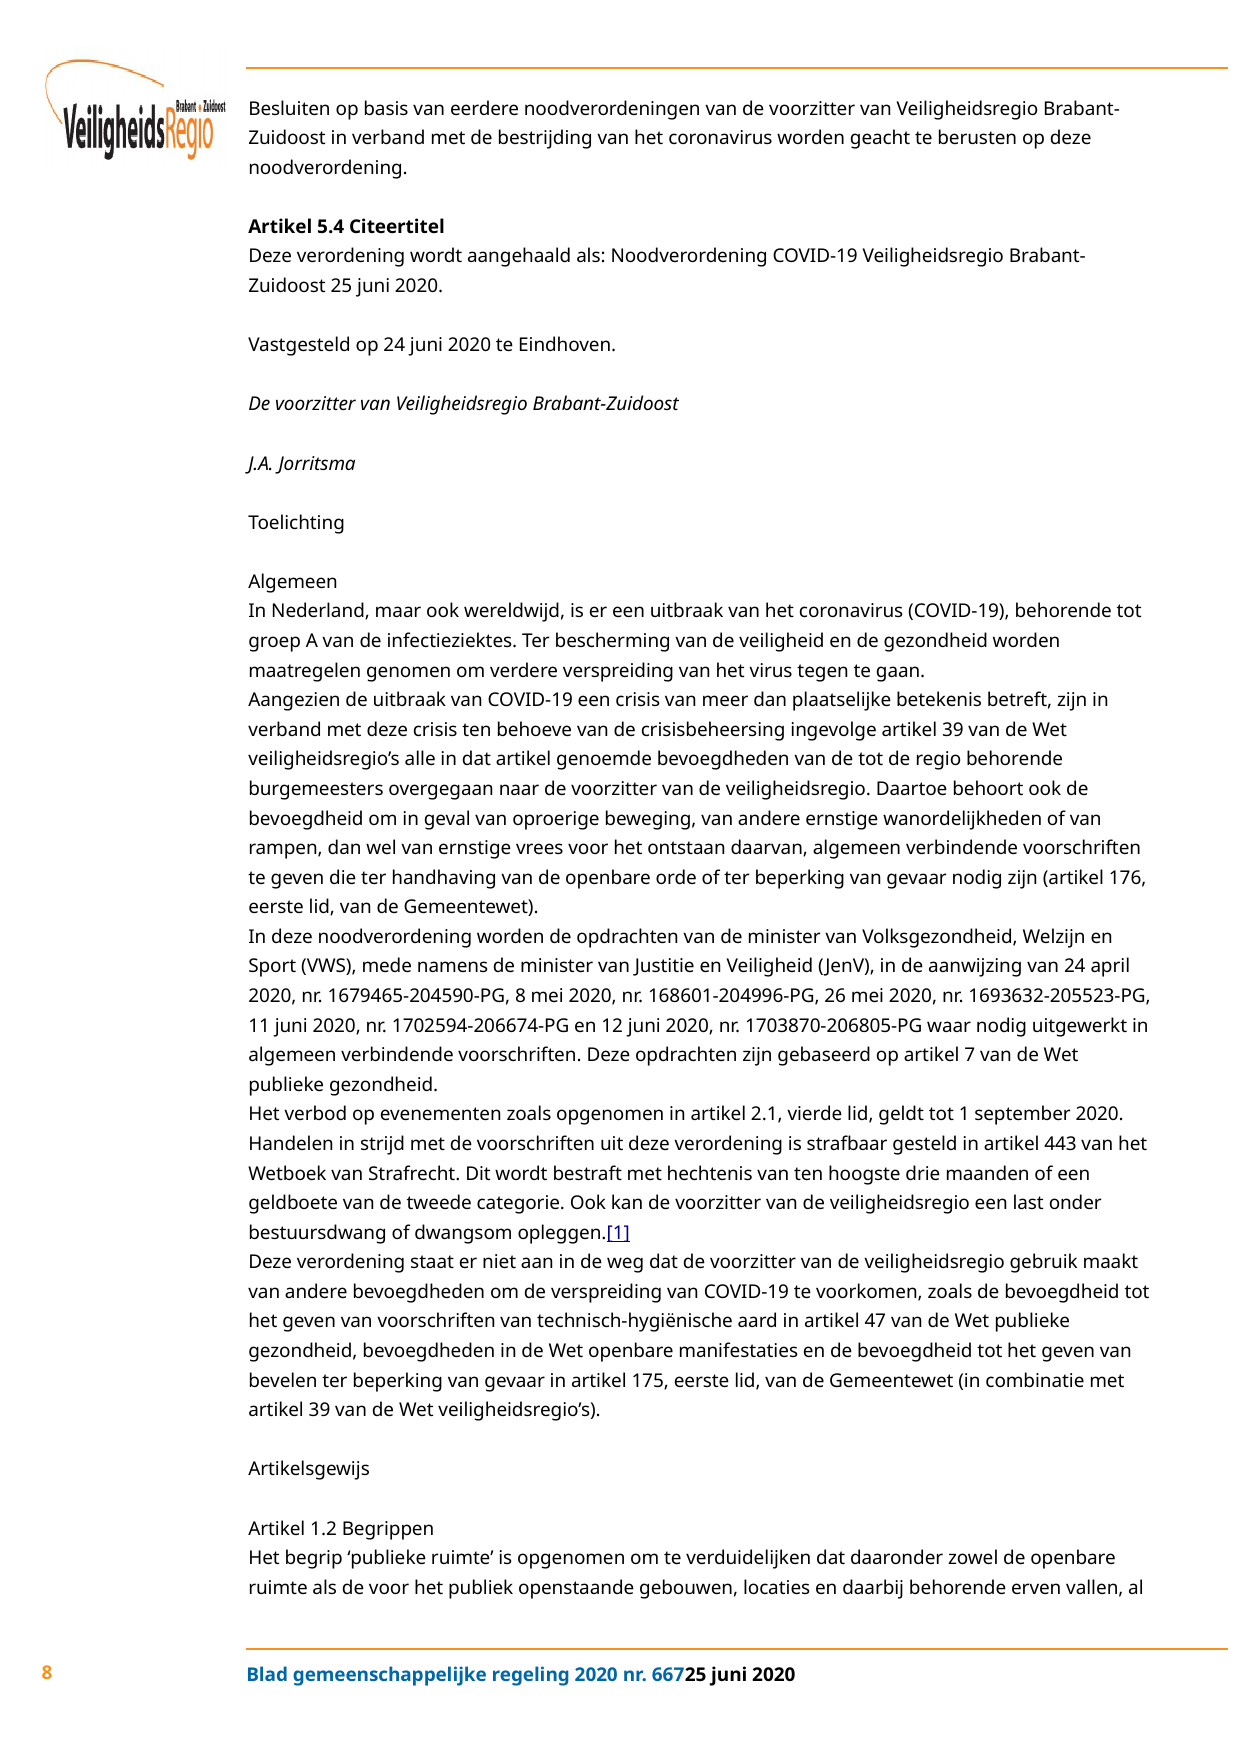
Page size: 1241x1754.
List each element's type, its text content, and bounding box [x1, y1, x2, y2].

text J.A. Jorritsma [248, 450, 1152, 476]
text Het verbod op evenementen zoals opgenomen in artikel 2.1, vierde lid, geldt tot 1 september 2020. [248, 1101, 1152, 1126]
picture [41, 47, 231, 172]
text Toelichting [248, 509, 1152, 535]
text Deze verordening staat er niet aan in de weg dat de voorzitter van de veiligheidsregio gebruik maakt van andere bevoegdheden om de verspreiding van COVID-19 te voorkomen, zoals de bevoegdheid tot het geven van voorschriften van technisch-hygiënische aard in artikel 47 van de Wet publieke gezondheid, bevoegdheden in de Wet openbare manifestaties en de bevoegdheid tot het geven van bevelen ter beperking van gevaar in artikel 175, eerste lid, van de Gemeentewet (in combinatie met artikel 39 van de Wet veiligheidsregio’s). [248, 1248, 1152, 1422]
text Artikel 5.4 Citeertitel [248, 213, 1152, 239]
text Artikelsgewijs [248, 1456, 1152, 1481]
text Aangezien de uitbraak van COVID-19 een crisis van meer dan plaatselijke betekenis betreft, zijn in verband met deze crisis ten behoeve van de crisisbeheersing ingevolge artikel 39 van de Wet veiligheidsregio’s alle in dat artikel genoemde bevoegdheden van de tot de regio behorende burgemeesters overgegaan naar de voorzitter van de veiligheidsregio. Daartoe behoort ook de bevoegdheid om in geval van oproerige beweging, van andere ernstige wanordelijkheden of van rampen, dan wel van ernstige vrees voor het ontstaan daarvan, algemeen verbindende voorschriften te geven die ter handhaving van de openbare orde of ter beperking van gevaar nodig zijn (artikel 176, eerste lid, van de Gemeentewet). [248, 686, 1152, 919]
text Handelen in strijd met de voorschriften uit deze verordening is strafbaar gesteld in artikel 443 van het Wetboek van Strafrecht. Dit wordt bestraft met hechtenis van ten hoogste drie maanden of een geldboete van de tweede categorie. Ook kan de voorzitter van de veiligheidsregio een last onder bestuursdwang of dwangsom opleggen.[1] [248, 1130, 1152, 1245]
text Algemeen [248, 568, 1152, 594]
text De voorzitter van Veiligheidsregio Brabant-Zuidoost [248, 391, 1152, 416]
text In Nederland, maar ook wereldwijd, is er een uitbraak van het coronavirus (COVID-19), behorende tot groep A van de infectieziektes. Ter bescherming van de veiligheid en de gezondheid worden maatregelen genomen om verdere verspreiding van het virus tegen te gaan. [248, 598, 1152, 683]
text In deze noodverordening worden de opdrachten van de minister van Volksgezondheid, Welzijn en Sport (VWS), mede namens de minister van Justitie en Veiligheid (JenV), in de aanwijzing van 24 april 2020, nr. 1679465-204590-PG, 8 mei 2020, nr. 168601-204996-PG, 26 mei 2020, nr. 1693632-205523-PG, 11 juni 2020, nr. 1702594-206674-PG en 12 juni 2020, nr. 1703870-206805-PG waar nodig uitgewerkt in algemeen verbindende voorschriften. Deze opdrachten zijn gebaseerd op artikel 7 van de Wet publieke gezondheid. [248, 923, 1152, 1097]
text Besluiten op basis van eerdere noodverordeningen van de voorzitter van Veiligheidsregio Brabant-Zuidoost in verband met de bestrijding van het coronavirus worden geacht te berusten op deze noodverordening. [248, 95, 1152, 180]
text Vastgesteld op 24 juni 2020 te Eindhoven. [248, 331, 1152, 357]
text Artikel 1.2 Begrippen [248, 1515, 1152, 1541]
text Het begrip ‘publieke ruimte’ is opgenomen om te verduidelijken dat daaronder zowel de openbare ruimte als de voor het publiek openstaande gebouwen, locaties en daarbij behorende erven vallen, al [248, 1544, 1152, 1600]
text Deze verordening wordt aangehaald als: Noodverordening COVID-19 Veiligheidsregio Brabant-Zuidoost 25 juni 2020. [248, 243, 1152, 298]
